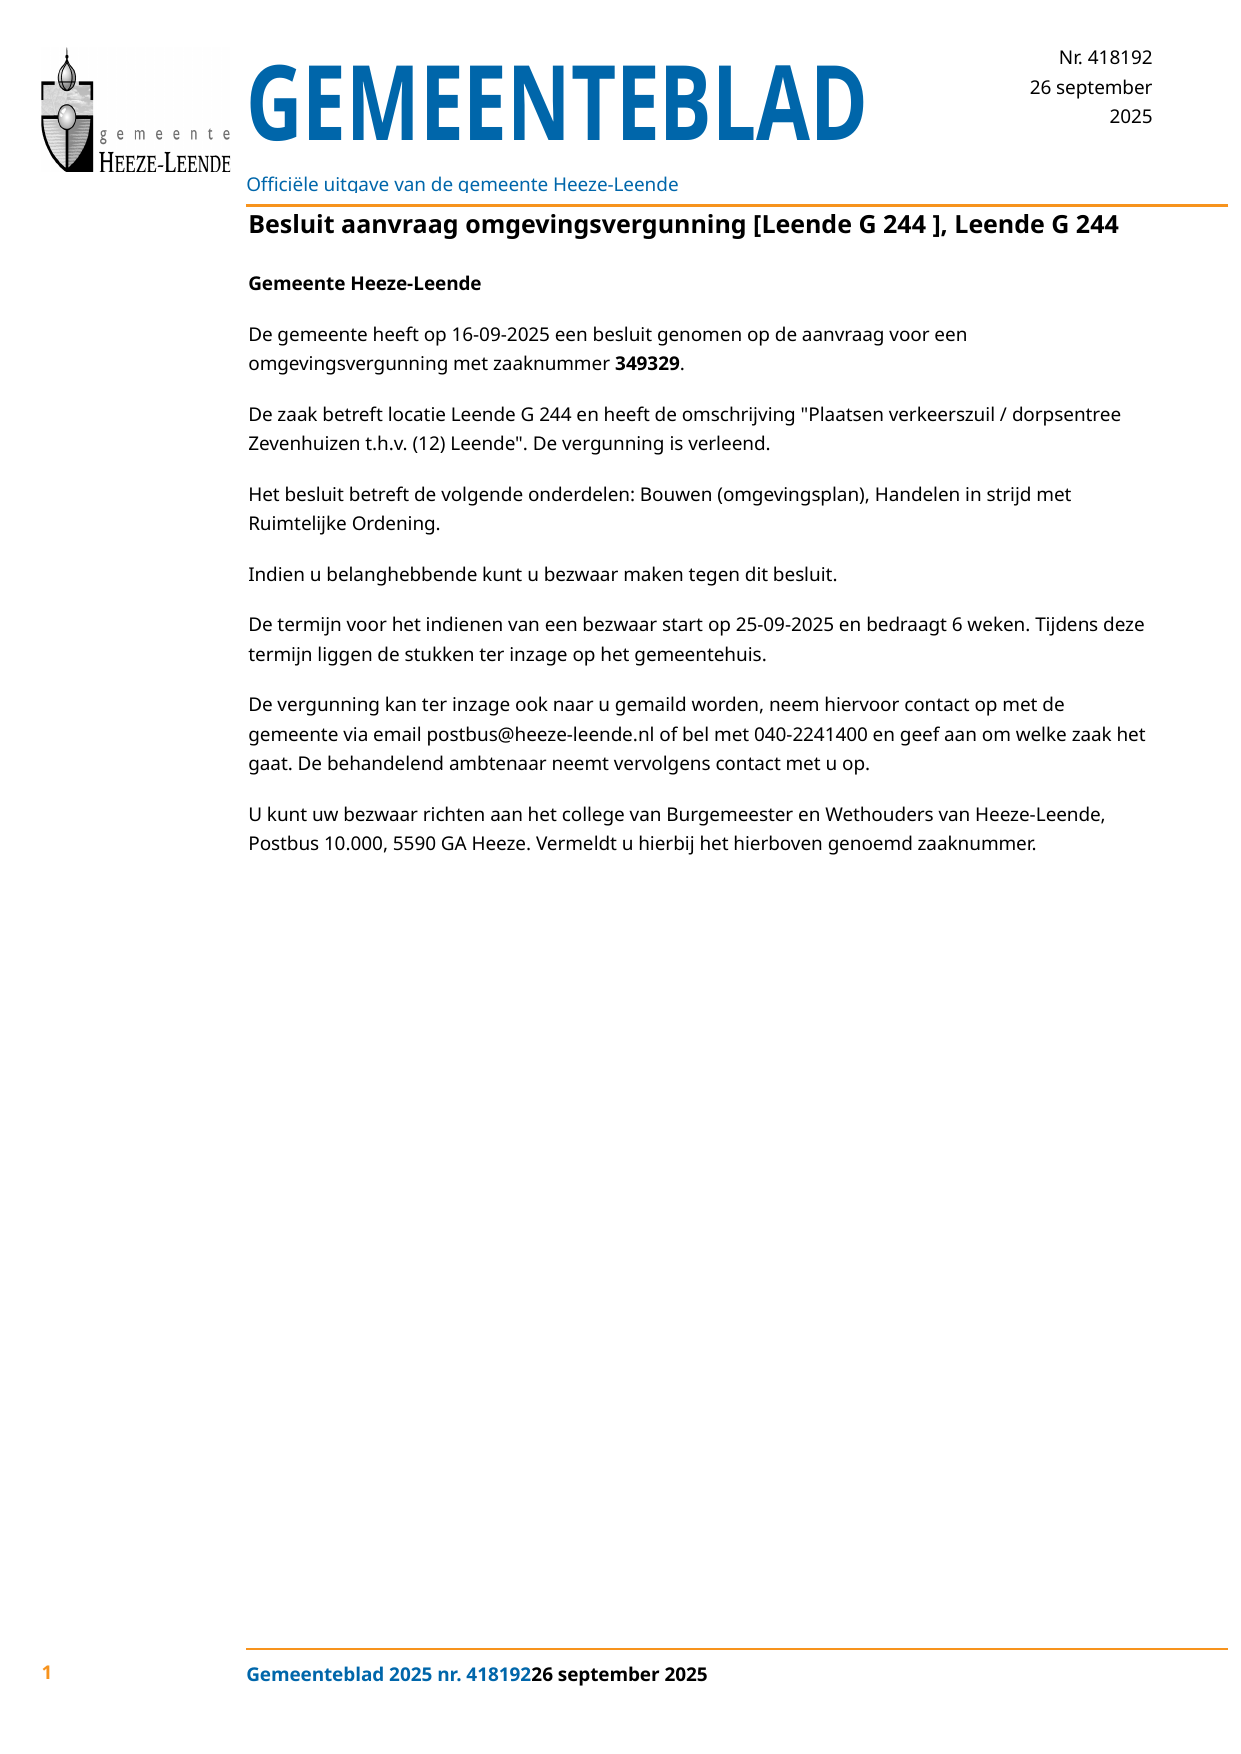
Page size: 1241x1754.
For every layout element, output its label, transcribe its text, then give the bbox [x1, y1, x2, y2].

text Het besluit betreft de volgende onderdelen: Bouwen (omgevingsplan), Handelen in strijd met Ruimtelijke Ordening. [248, 481, 1152, 536]
text Besluit aanvraag omgevingsvergunning [Leende G 244 ], Leende G 244 [248, 207, 1152, 241]
text De vergunning kan ter inzage ook naar u gemaild worden, neem hiervoor contact op met de gemeente via email postbus@heeze-leende.nl of bel met 040-2241400 en geef aan om welke zaak het gaat. De behandelend ambtenaar neemt vervolgens contact met u op. [248, 691, 1152, 776]
text U kunt uw bezwaar richten aan het college van Burgemeester en Wethouders van Heeze-Leende, Postbus 10.000, 5590 GA Heeze. Vermeldt u hierbij het hierboven genoemd zaaknummer. [248, 801, 1152, 856]
text De termijn voor het indienen van een bezwaar start op 25-09-2025 en bedraagt 6 weken. Tijdens deze termijn liggen de stukken ter inzage op het gemeentehuis. [248, 611, 1152, 666]
picture [41, 47, 231, 172]
text Indien u belanghebbende kunt u bezwaar maken tegen dit besluit. [248, 561, 1152, 586]
text De zaak betreft locatie Leende G 244 en heeft de omschrijving "Plaatsen verkeerszuil / dorpsentree Zevenhuizen t.h.v. (12) Leende". De vergunning is verleend. [248, 401, 1152, 456]
text De gemeente heeft op 16-09-2025 een besluit genomen op de aanvraag voor een omgevingsvergunning met zaaknummer 349329. [248, 321, 1152, 376]
text Gemeente Heeze-Leende [248, 270, 1152, 296]
